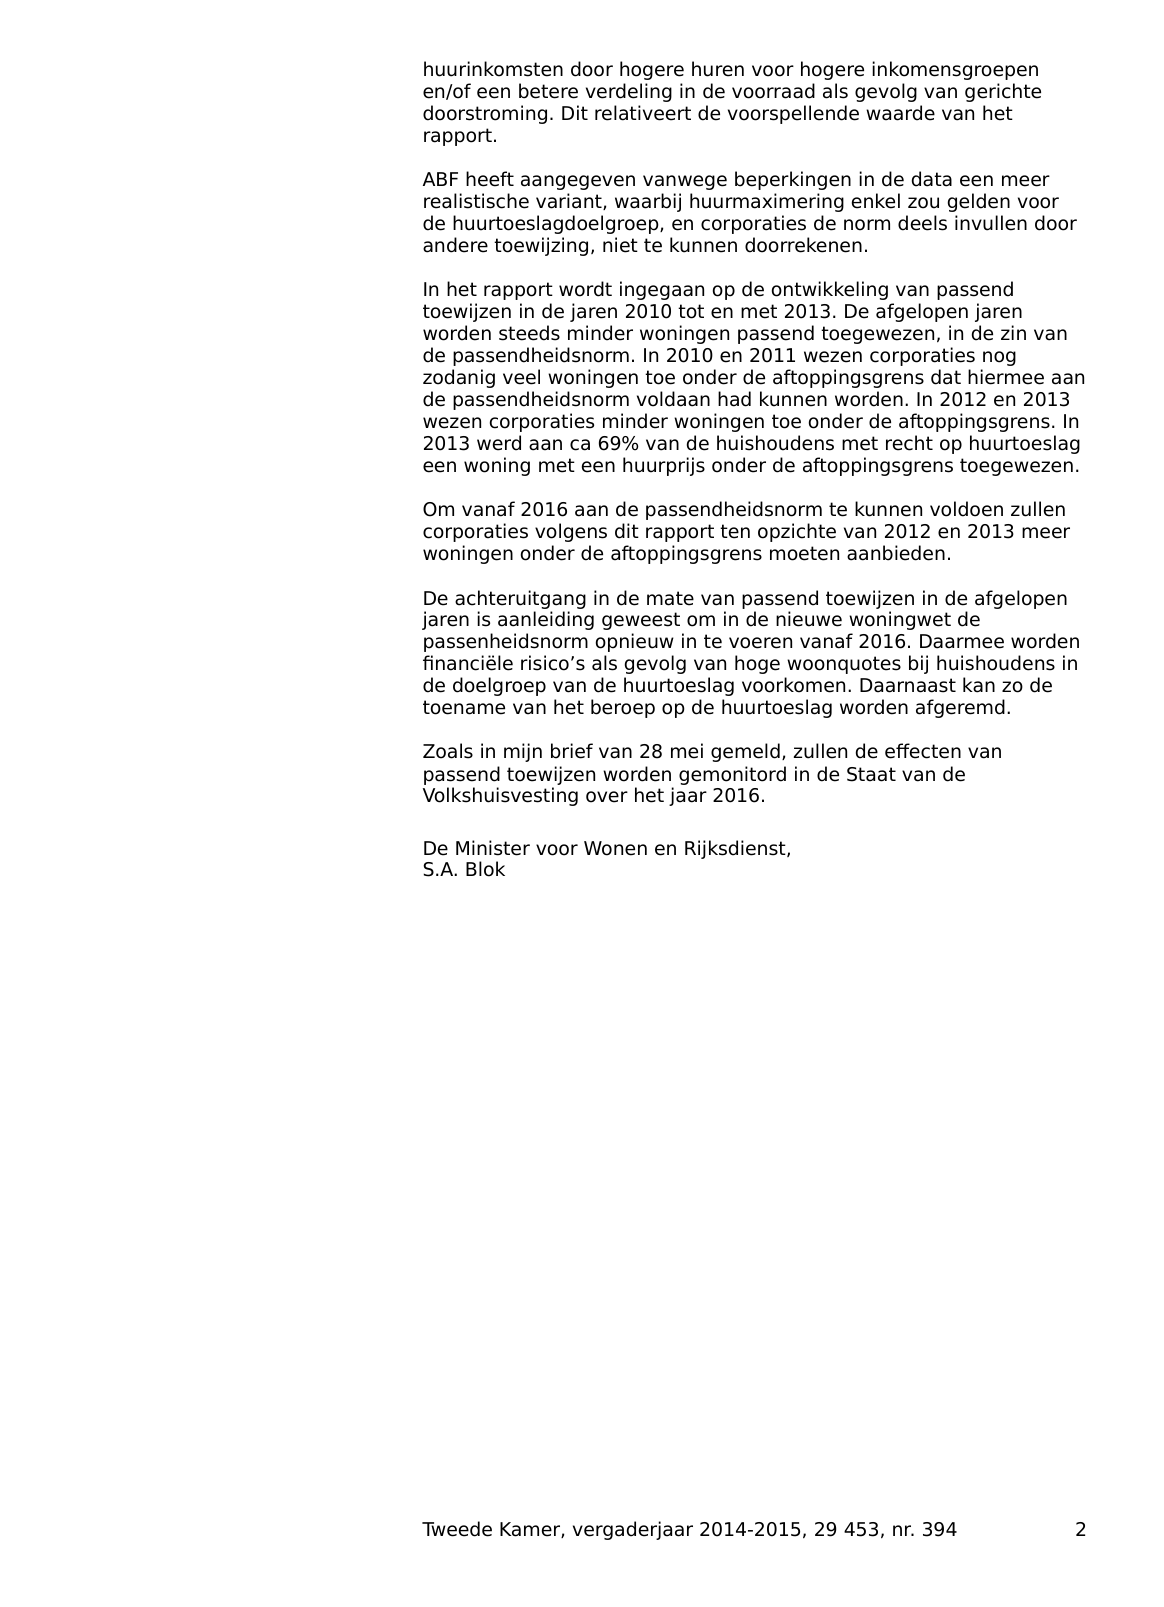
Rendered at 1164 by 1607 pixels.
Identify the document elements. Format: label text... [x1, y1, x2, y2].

text Zoals in mijn brief van 28 mei gemeld, zullen de effecten van passend toewijzen worden gemonitord in de Staat van de Volkshuisvesting over het jaar 2016. [422, 741, 1087, 807]
text De Minister voor Wonen en Rijksdienst, S.A. Blok [422, 837, 1087, 881]
text In het rapport wordt ingegaan op de ontwikkeling van passend toewijzen in de jaren 2010 tot en met 2013. De afgelopen jaren worden steeds minder woningen passend toegewezen, in de zin van de passendheidsnorm. In 2010 en 2011 wezen corporaties nog zodanig veel woningen toe onder de aftoppingsgrens dat hiermee aan de passendheidsnorm voldaan had kunnen worden. In 2012 en 2013 wezen corporaties minder woningen toe onder de aftoppingsgrens. In 2013 werd aan ca 69% van de huishoudens met recht op huurtoeslag een woning met een huurprijs onder de aftoppingsgrens toegewezen. [422, 279, 1087, 477]
text huurinkomsten door hogere huren voor hogere inkomensgroepen en/of een betere verdeling in de voorraad als gevolg van gerichte doorstroming. Dit relativeert de voorspellende waarde van het rapport. [422, 59, 1087, 147]
text De achteruitgang in de mate van passend toewijzen in de afgelopen jaren is aanleiding geweest om in de nieuwe woningwet de passenheidsnorm opnieuw in te voeren vanaf 2016. Daarmee worden financiële risico’s als gevolg van hoge woonquotes bij huishoudens in de doelgroep van de huurtoeslag voorkomen. Daarnaast kan zo de toename van het beroep op de huurtoeslag worden afgeremd. [422, 587, 1087, 719]
text Om vanaf 2016 aan de passendheidsnorm te kunnen voldoen zullen corporaties volgens dit rapport ten opzichte van 2012 en 2013 meer woningen onder de aftoppingsgrens moeten aanbieden. [422, 499, 1087, 565]
text ABF heeft aangegeven vanwege beperkingen in de data een meer realistische variant, waarbij huurmaximering enkel zou gelden voor de huurtoeslagdoelgroep, en corporaties de norm deels invullen door andere toewijzing, niet te kunnen doorrekenen. [422, 169, 1087, 257]
